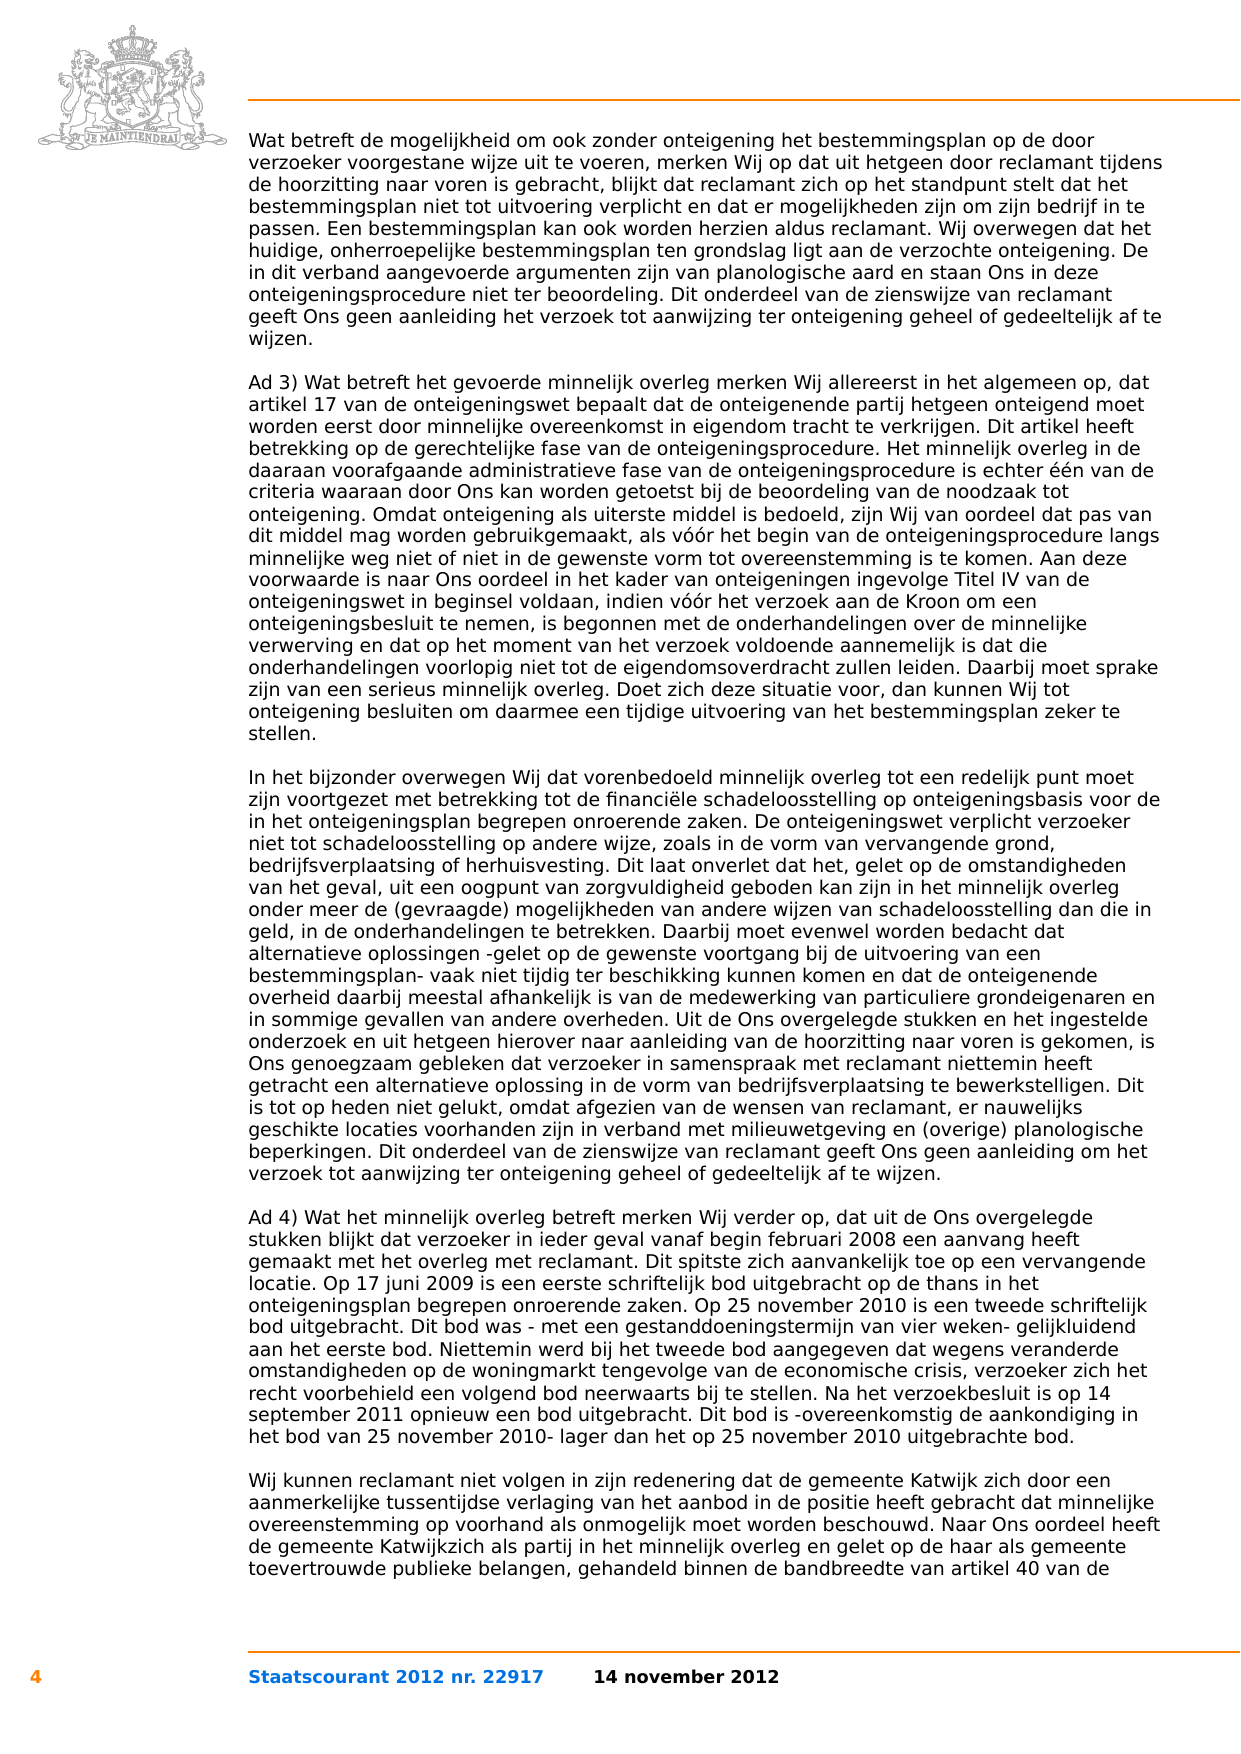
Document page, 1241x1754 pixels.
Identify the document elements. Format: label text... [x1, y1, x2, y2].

text Wat betreft de mogelijkheid om ook zonder onteigening het bestemmingsplan op de door verzoeker voorgestane wijze uit te voeren, merken Wij op dat uit hetgeen door reclamant tijdens de hoorzitting naar voren is gebracht, blijkt dat reclamant zich op het standpunt stelt dat het bestemmingsplan niet tot uitvoering verplicht en dat er mogelijkheden zijn om zijn bedrijf in te passen. Een bestemmingsplan kan ook worden herzien aldus reclamant. Wij overwegen dat het huidige, onherroepelijke bestemmingsplan ten grondslag ligt aan de verzochte onteigening. De in dit verband aangevoerde argumenten zijn van planologische aard en staan Ons in deze onteigeningsprocedure niet ter beoordeling. Dit onderdeel van de zienswijze van reclamant geeft Ons geen aanleiding het verzoek tot aanwijzing ter onteigening geheel of gedeeltelijk af te wijzen. [248, 130, 1163, 350]
text Ad 4) Wat het minnelijk overleg betreft merken Wij verder op, dat uit de Ons overgelegde stukken blijkt dat verzoeker in ieder geval vanaf begin februari 2008 een aanvang heeft gemaakt met het overleg met reclamant. Dit spitste zich aanvankelijk toe op een vervangende locatie. Op 17 juni 2009 is een eerste schriftelijk bod uitgebracht op de thans in het onteigeningsplan begrepen onroerende zaken. Op 25 november 2010 is een tweede schriftelijk bod uitgebracht. Dit bod was - met een gestanddoeningstermijn van vier weken- gelijkluidend aan het eerste bod. Niettemin werd bij het tweede bod aangegeven dat wegens veranderde omstandigheden op de woningmarkt tengevolge van de economische crisis, verzoeker zich het recht voorbehield een volgend bod neerwaarts bij te stellen. Na het verzoekbesluit is op 14 september 2011 opnieuw een bod uitgebracht. Dit bod is -overeenkomstig de aankondiging in het bod van 25 november 2010- lager dan het op 25 november 2010 uitgebrachte bod. [248, 1207, 1163, 1448]
picture [38, 25, 227, 150]
text Ad 3) Wat betreft het gevoerde minnelijk overleg merken Wij allereerst in het algemeen op, dat artikel 17 van de onteigeningswet bepaalt dat de onteigenende partij hetgeen onteigend moet worden eerst door minnelijke overeenkomst in eigendom tracht te verkrijgen. Dit artikel heeft betrekking op de gerechtelijke fase van de onteigeningsprocedure. Het minnelijk overleg in de daaraan voorafgaande administratieve fase van de onteigeningsprocedure is echter één van de criteria waaraan door Ons kan worden getoetst bij de beoordeling van de noodzaak tot onteigening. Omdat onteigening als uiterste middel is bedoeld, zijn Wij van oordeel dat pas van dit middel mag worden gebruikgemaakt, als vóór het begin van de onteigeningsprocedure langs minnelijke weg niet of niet in de gewenste vorm tot overeenstemming is te komen. Aan deze voorwaarde is naar Ons oordeel in het kader van onteigeningen ingevolge Titel IV van de onteigeningswet in beginsel voldaan, indien vóór het verzoek aan de Kroon om een onteigeningsbesluit te nemen, is begonnen met de onderhandelingen over de minnelijke verwerving en dat op het moment van het verzoek voldoende aannemelijk is dat die onderhandelingen voorlopig niet tot de eigendomsoverdracht zullen leiden. Daarbij moet sprake zijn van een serieus minnelijk overleg. Doet zich deze situatie voor, dan kunnen Wij tot onteigening besluiten om daarmee een tijdige uitvoering van het bestemmingsplan zeker te stellen. [248, 372, 1163, 745]
text Wij kunnen reclamant niet volgen in zijn redenering dat de gemeente Katwijk zich door een aanmerkelijke tussentijdse verlaging van het aanbod in de positie heeft gebracht dat minnelijke overeenstemming op voorhand als onmogelijk moet worden beschouwd. Naar Ons oordeel heeft de gemeente Katwijkzich als partij in het minnelijk overleg en gelet op de haar als gemeente toevertrouwde publieke belangen, gehandeld binnen de bandbreedte van artikel 40 van de [248, 1470, 1163, 1580]
text In het bijzonder overwegen Wij dat vorenbedoeld minnelijk overleg tot een redelijk punt moet zijn voortgezet met betrekking tot de financiële schadeloosstelling op onteigeningsbasis voor de in het onteigeningsplan begrepen onroerende zaken. De onteigeningswet verplicht verzoeker niet tot schadeloosstelling op andere wijze, zoals in de vorm van vervangende grond, bedrijfsverplaatsing of herhuisvesting. Dit laat onverlet dat het, gelet op de omstandigheden van het geval, uit een oogpunt van zorgvuldigheid geboden kan zijn in het minnelijk overleg onder meer de (gevraagde) mogelijkheden van andere wijzen van schadeloosstelling dan die in geld, in de onderhandelingen te betrekken. Daarbij moet evenwel worden bedacht dat alternatieve oplossingen -gelet op de gewenste voortgang bij de uitvoering van een bestemmingsplan- vaak niet tijdig ter beschikking kunnen komen en dat de onteigenende overheid daarbij meestal afhankelijk is van de medewerking van particuliere grondeigenaren en in sommige gevallen van andere overheden. Uit de Ons overgelegde stukken en het ingestelde onderzoek en uit hetgeen hierover naar aanleiding van de hoorzitting naar voren is gekomen, is Ons genoegzaam gebleken dat verzoeker in samenspraak met reclamant niettemin heeft getracht een alternatieve oplossing in de vorm van bedrijfsverplaatsing te bewerkstelligen. Dit is tot op heden niet gelukt, omdat afgezien van de wensen van reclamant, er nauwelijks geschikte locaties voorhanden zijn in verband met milieuwetgeving en (overige) planologische beperkingen. Dit onderdeel van de zienswijze van reclamant geeft Ons geen aanleiding om het verzoek tot aanwijzing ter onteigening geheel of gedeeltelijk af te wijzen. [248, 767, 1163, 1185]
